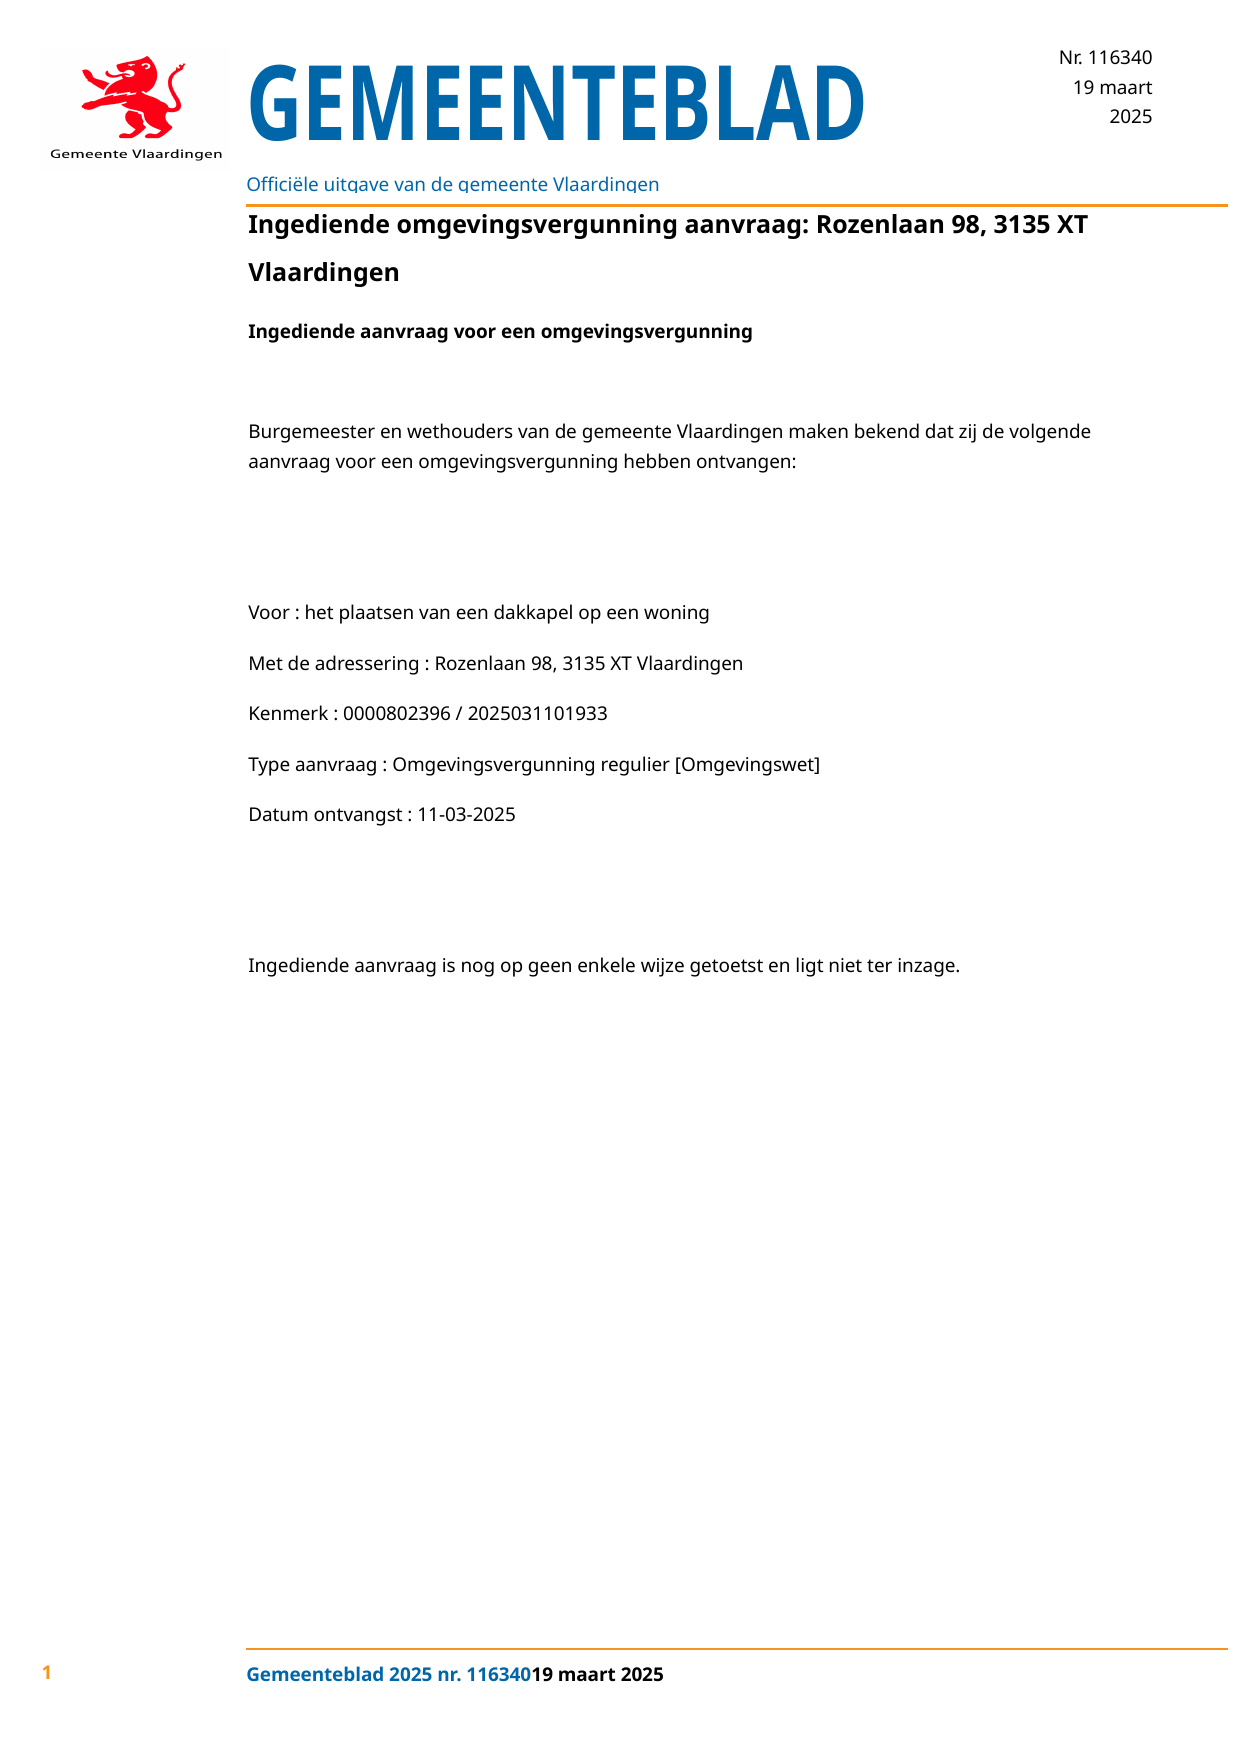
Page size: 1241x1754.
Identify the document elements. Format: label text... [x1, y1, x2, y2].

text Ingediende aanvraag voor een omgevingsvergunning [248, 318, 1152, 344]
text Type aanvraag : Omgevingsvergunning regulier [Omgevingswet] [248, 751, 1152, 777]
text Ingediende omgevingsvergunning aanvraag: Rozenlaan 98, 3135 XT Vlaardingen [248, 207, 1152, 288]
text Voor : het plaatsen van een dakkapel op een woning [248, 599, 1152, 625]
picture [41, 47, 231, 172]
text Kenmerk : 0000802396 / 2025031101933 [248, 700, 1152, 726]
text Ingediende aanvraag is nog op geen enkele wijze getoetst en ligt niet ter inzage. [248, 952, 1152, 978]
text Burgemeester en wethouders van de gemeente Vlaardingen maken bekend dat zij de volgende aanvraag voor een omgevingsvergunning hebben ontvangen: [248, 419, 1152, 474]
text Met de adressering : Rozenlaan 98, 3135 XT Vlaardingen [248, 650, 1152, 676]
text Datum ontvangst : 11-03-2025 [248, 801, 1152, 827]
